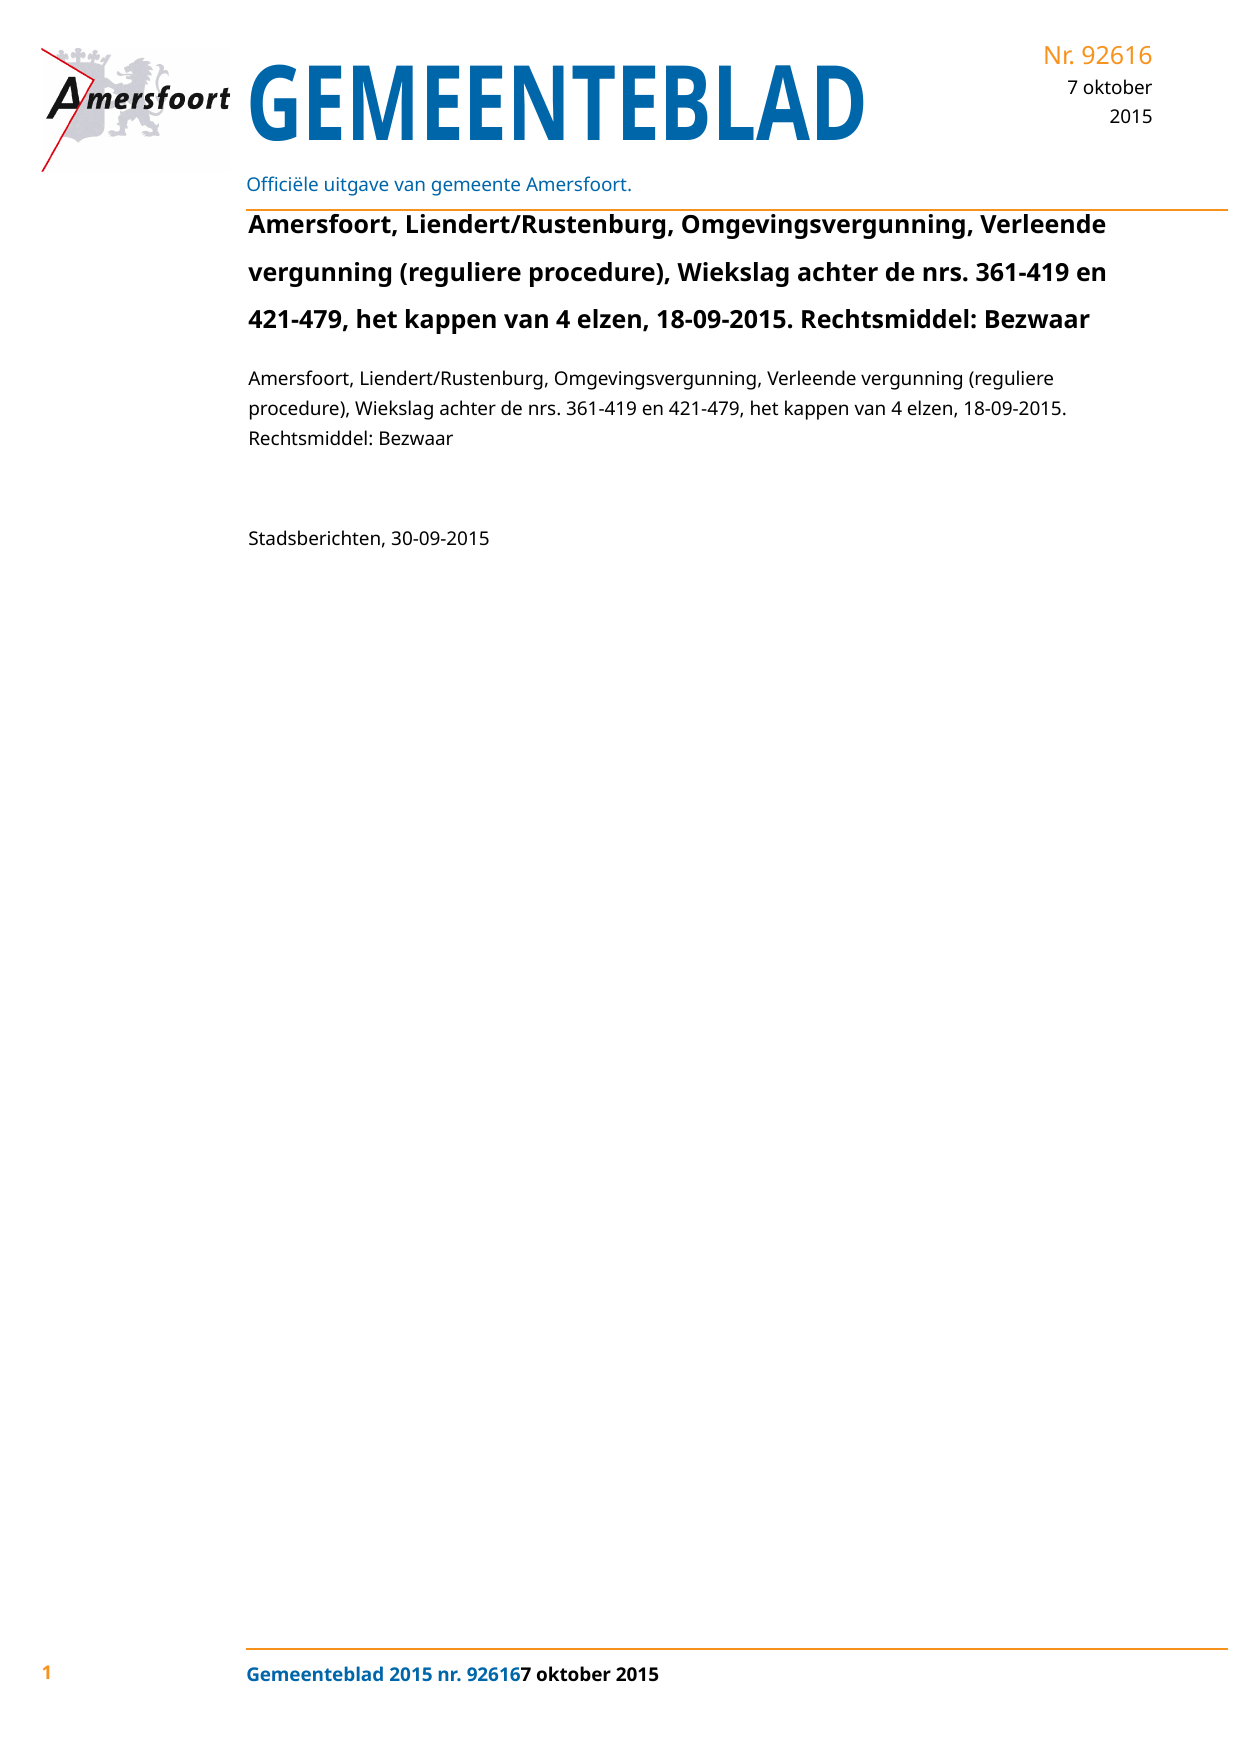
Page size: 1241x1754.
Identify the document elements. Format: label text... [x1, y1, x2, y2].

picture [41, 47, 231, 172]
text Stadsberichten, 30-09-2015 [248, 526, 1152, 551]
text Amersfoort, Liendert/Rustenburg, Omgevingsvergunning, Verleende vergunning (reguliere procedure), Wiekslag achter de nrs. 361-419 en 421-479, het kappen van 4 elzen, 18-09-2015. Rechtsmiddel: Bezwaar [248, 366, 1152, 450]
text Amersfoort, Liendert/Rustenburg, Omgevingsvergunning, Verleende vergunning (reguliere procedure), Wiekslag achter de nrs. 361-419 en 421-479, het kappen van 4 elzen, 18-09-2015. Rechtsmiddel: Bezwaar [248, 211, 1152, 336]
